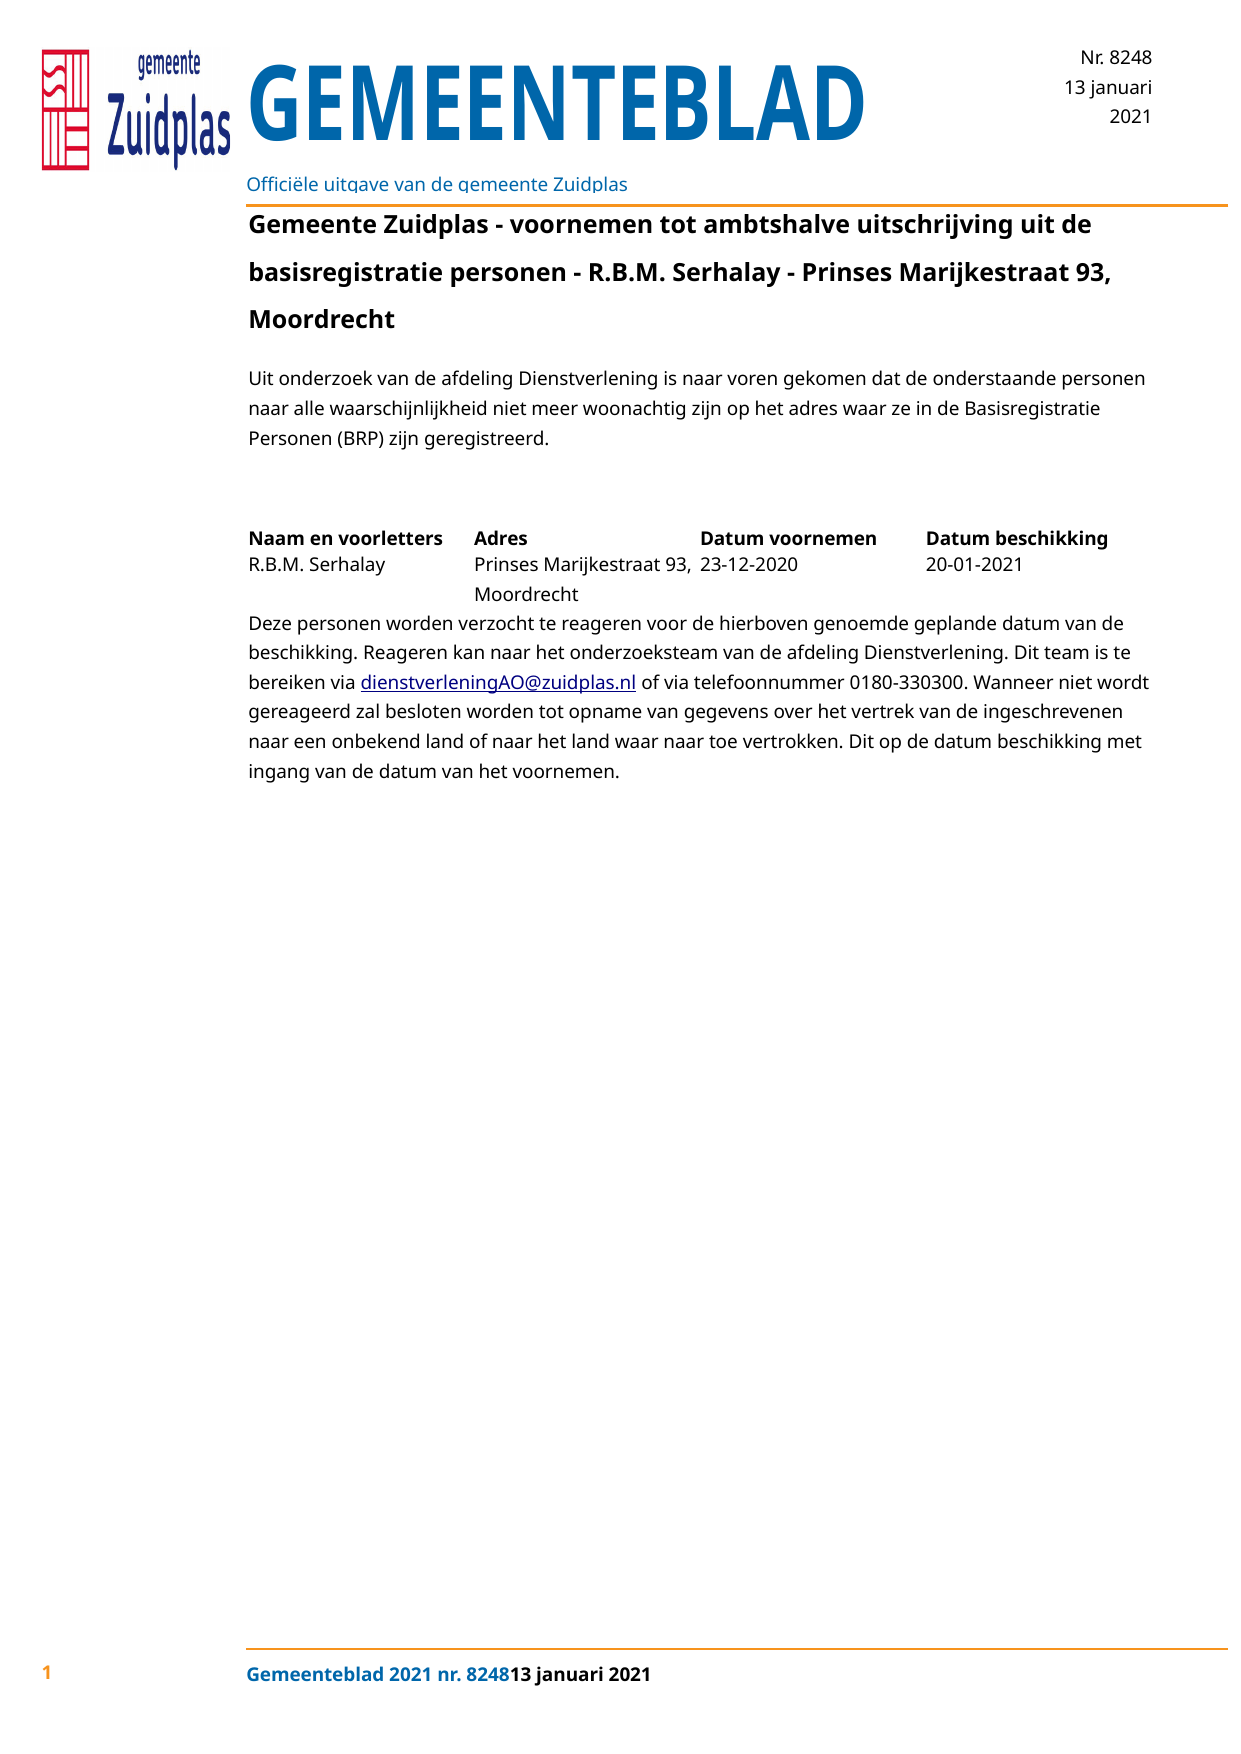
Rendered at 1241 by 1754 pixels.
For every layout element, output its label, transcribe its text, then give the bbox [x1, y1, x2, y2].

table_header Datum voornemen [700, 526, 926, 551]
table_header Datum beschikking [926, 526, 1152, 551]
table_header Naam en voorletters [248, 526, 474, 551]
table_header Adres [474, 526, 700, 551]
text Gemeente Zuidplas - voornemen tot ambtshalve uitschrijving uit de basisregistratie personen - R.B.M. Serhalay - Prinses Marijkestraat 93, Moordrecht [248, 207, 1152, 336]
table_cell R.B.M. Serhalay [248, 551, 474, 607]
text Uit onderzoek van de afdeling Dienstverlening is naar voren gekomen dat de onderstaande personen naar alle waarschijnlijkheid niet meer woonachtig zijn op het adres waar ze in de Basisregistratie Personen (BRP) zijn geregistreerd. [248, 366, 1152, 450]
table_cell Prinses Marijkestraat 93, Moordrecht [474, 551, 700, 607]
table_cell 20-01-2021 [926, 551, 1152, 607]
table_cell 23-12-2020 [700, 551, 926, 607]
picture [41, 47, 231, 172]
text Deze personen worden verzocht te reageren voor de hierboven genoemde geplande datum van de beschikking. Reageren kan naar het onderzoeksteam van de afdeling Dienstverlening. Dit team is te bereiken via dienstverleningAO@zuidplas.nl of via telefoonnummer 0180-330300. Wanneer niet wordt gereageerd zal besloten worden tot opname van gegevens over het vertrek van de ingeschrevenen naar een onbekend land of naar het land waar naar toe vertrokken. Dit op de datum beschikking met ingang van de datum van het voornemen. [248, 610, 1152, 783]
